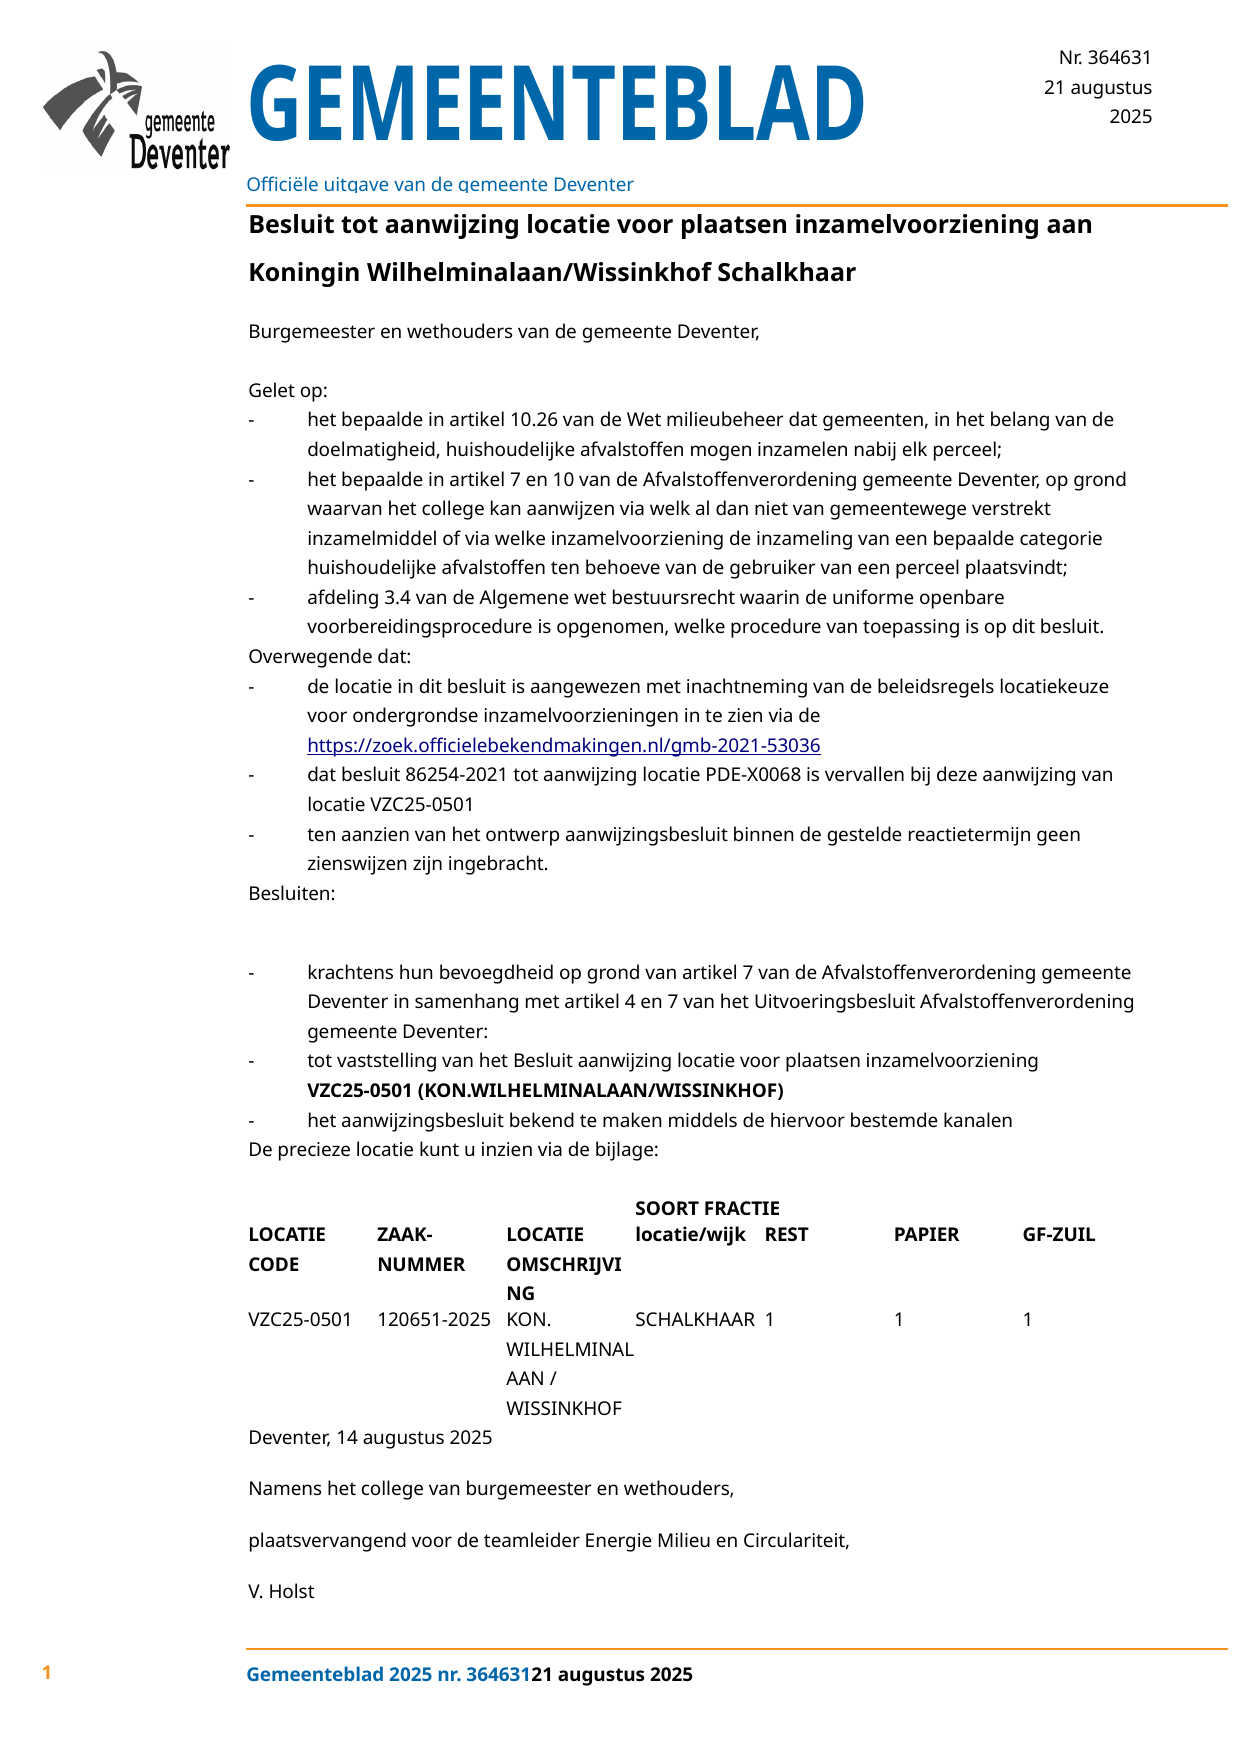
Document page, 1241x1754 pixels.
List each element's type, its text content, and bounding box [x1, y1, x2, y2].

table_cell LOCATIE OMSCHRIJVING [506, 1221, 635, 1306]
table_header [506, 1196, 635, 1221]
table_cell 1 [894, 1306, 1022, 1421]
table_cell 1 [764, 1306, 893, 1421]
list het bepaalde in artikel 10.26 van de Wet milieubeheer dat gemeenten, in het belang van de doelmatigheid, huishoudelijke afvalstoffen mogen inzamelen nabij elk perceel; [248, 407, 1152, 462]
text Namens het college van burgemeester en wethouders, [248, 1475, 1152, 1501]
table_cell 120651-2025 [377, 1306, 506, 1421]
table_cell locatie/wijk [635, 1221, 764, 1306]
text plaatsvervangend voor de teamleider Energie Milieu en Circulariteit, [248, 1527, 1152, 1553]
list VZC25-0501 (KON.WILHELMINALAAN/WISSINKHOF) [248, 1077, 1152, 1103]
table_cell 1 [1023, 1306, 1152, 1421]
table_cell GF-ZUIL [1023, 1221, 1152, 1306]
table_cell VZC25-0501 [248, 1306, 377, 1421]
text Besluiten: [248, 880, 1152, 906]
list tot vaststelling van het Besluit aanwijzing locatie voor plaatsen inzamelvoorziening [248, 1048, 1152, 1073]
list dat besluit 86254-2021 tot aanwijzing locatie PDE-X0068 is vervallen bij deze aanwijzing van locatie VZC25-0501 [248, 762, 1152, 817]
table_cell SCHALKHAAR [635, 1306, 764, 1421]
list afdeling 3.4 van de Algemene wet bestuursrecht waarin de uniforme openbare voorbereidingsprocedure is opgenomen, welke procedure van toepassing is op dit besluit. [248, 584, 1152, 639]
table_cell PAPIER [894, 1221, 1022, 1306]
table_cell LOCATIE CODE [248, 1221, 377, 1306]
text V. Holst [248, 1578, 1152, 1604]
text De precieze locatie kunt u inzien via de bijlage: [248, 1136, 1152, 1162]
table_cell REST [764, 1221, 893, 1306]
text Deventer, 14 augustus 2025 [248, 1424, 1152, 1450]
table_cell ZAAK- NUMMER [377, 1221, 506, 1306]
text Besluit tot aanwijzing locatie voor plaatsen inzamelvoorziening aan Koningin Wilhelminalaan/Wissinkhof Schalkhaar [248, 207, 1152, 288]
list de locatie in dit besluit is aangewezen met inachtneming van de beleidsregels locatiekeuze voor ondergrondse inzamelvoorzieningen in te zien via de https://zoek.officielebekendmakingen.nl/gmb-2021-53036 [248, 673, 1152, 758]
picture [41, 47, 231, 172]
table_header [248, 1196, 377, 1221]
list het aanwijzingsbesluit bekend te maken middels de hiervoor bestemde kanalen [248, 1107, 1152, 1132]
table_header [894, 1196, 1152, 1221]
list het bepaalde in artikel 7 en 10 van de Afvalstoffenverordening gemeente Deventer, op grond waarvan het college kan aanwijzen via welk al dan niet van gemeentewege verstrekt inzamelmiddel of via welke inzamelvoorziening de inzameling van een bepaalde categorie huishoudelijke afvalstoffen ten behoeve van de gebruiker van een perceel plaatsvindt; [248, 466, 1152, 580]
list krachtens hun bevoegdheid op grond van artikel 7 van de Afvalstoffenverordening gemeente Deventer in samenhang met artikel 4 en 7 van het Uitvoeringsbesluit Afvalstoffenverordening gemeente Deventer: [248, 959, 1152, 1044]
text Overwegende dat: [248, 643, 1152, 669]
text Burgemeester en wethouders van de gemeente Deventer, [248, 318, 1152, 344]
table_header SOORT FRACTIE [635, 1196, 893, 1221]
table_cell KON. WILHELMINALAAN / WISSINKHOF [506, 1306, 635, 1421]
text Gelet op: [248, 377, 1152, 403]
list ten aanzien van het ontwerp aanwijzingsbesluit binnen de gestelde reactietermijn geen zienswijzen zijn ingebracht. [248, 821, 1152, 876]
table_header [377, 1196, 506, 1221]
